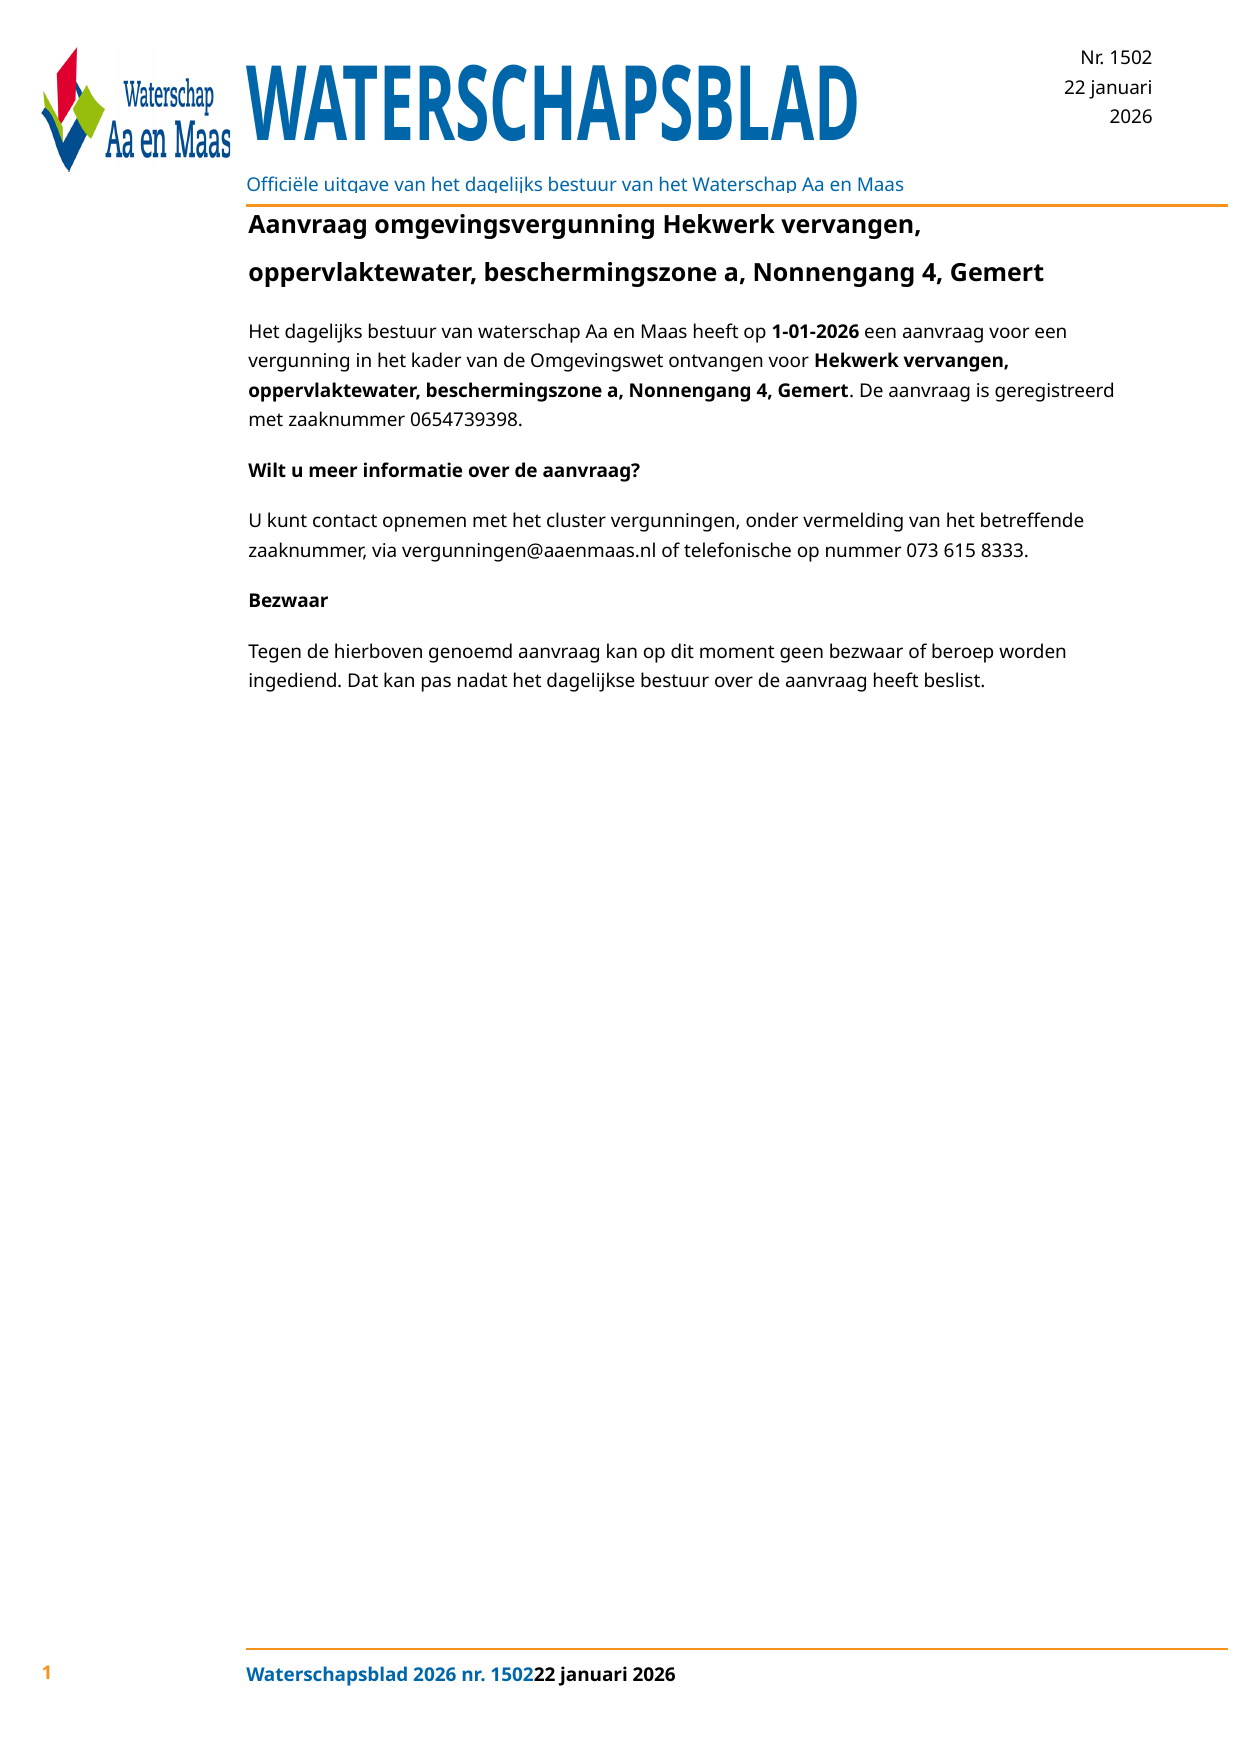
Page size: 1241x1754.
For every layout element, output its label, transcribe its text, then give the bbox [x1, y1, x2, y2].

text Wilt u meer informatie over de aanvraag? [248, 457, 1152, 483]
text Aanvraag omgevingsvergunning Hekwerk vervangen, oppervlaktewater, beschermingszone a, Nonnengang 4, Gemert [248, 207, 1152, 288]
picture [41, 47, 231, 172]
text Tegen de hierboven genoemd aanvraag kan op dit moment geen bezwaar of beroep worden ingediend. Dat kan pas nadat het dagelijkse bestuur over de aanvraag heeft beslist. [248, 638, 1152, 693]
text U kunt contact opnemen met het cluster vergunningen, onder vermelding van het betreffende zaaknummer, via vergunningen@aaenmaas.nl of telefonische op nummer 073 615 8333. [248, 507, 1152, 563]
text Bezwaar [248, 587, 1152, 613]
text Het dagelijks bestuur van waterschap Aa en Maas heeft op 1-01-2026 een aanvraag voor een vergunning in het kader van de Omgevingswet ontvangen voor Hekwerk vervangen, oppervlaktewater, beschermingszone a, Nonnengang 4, Gemert. De aanvraag is geregistreerd met zaaknummer 0654739398. [248, 318, 1152, 432]
